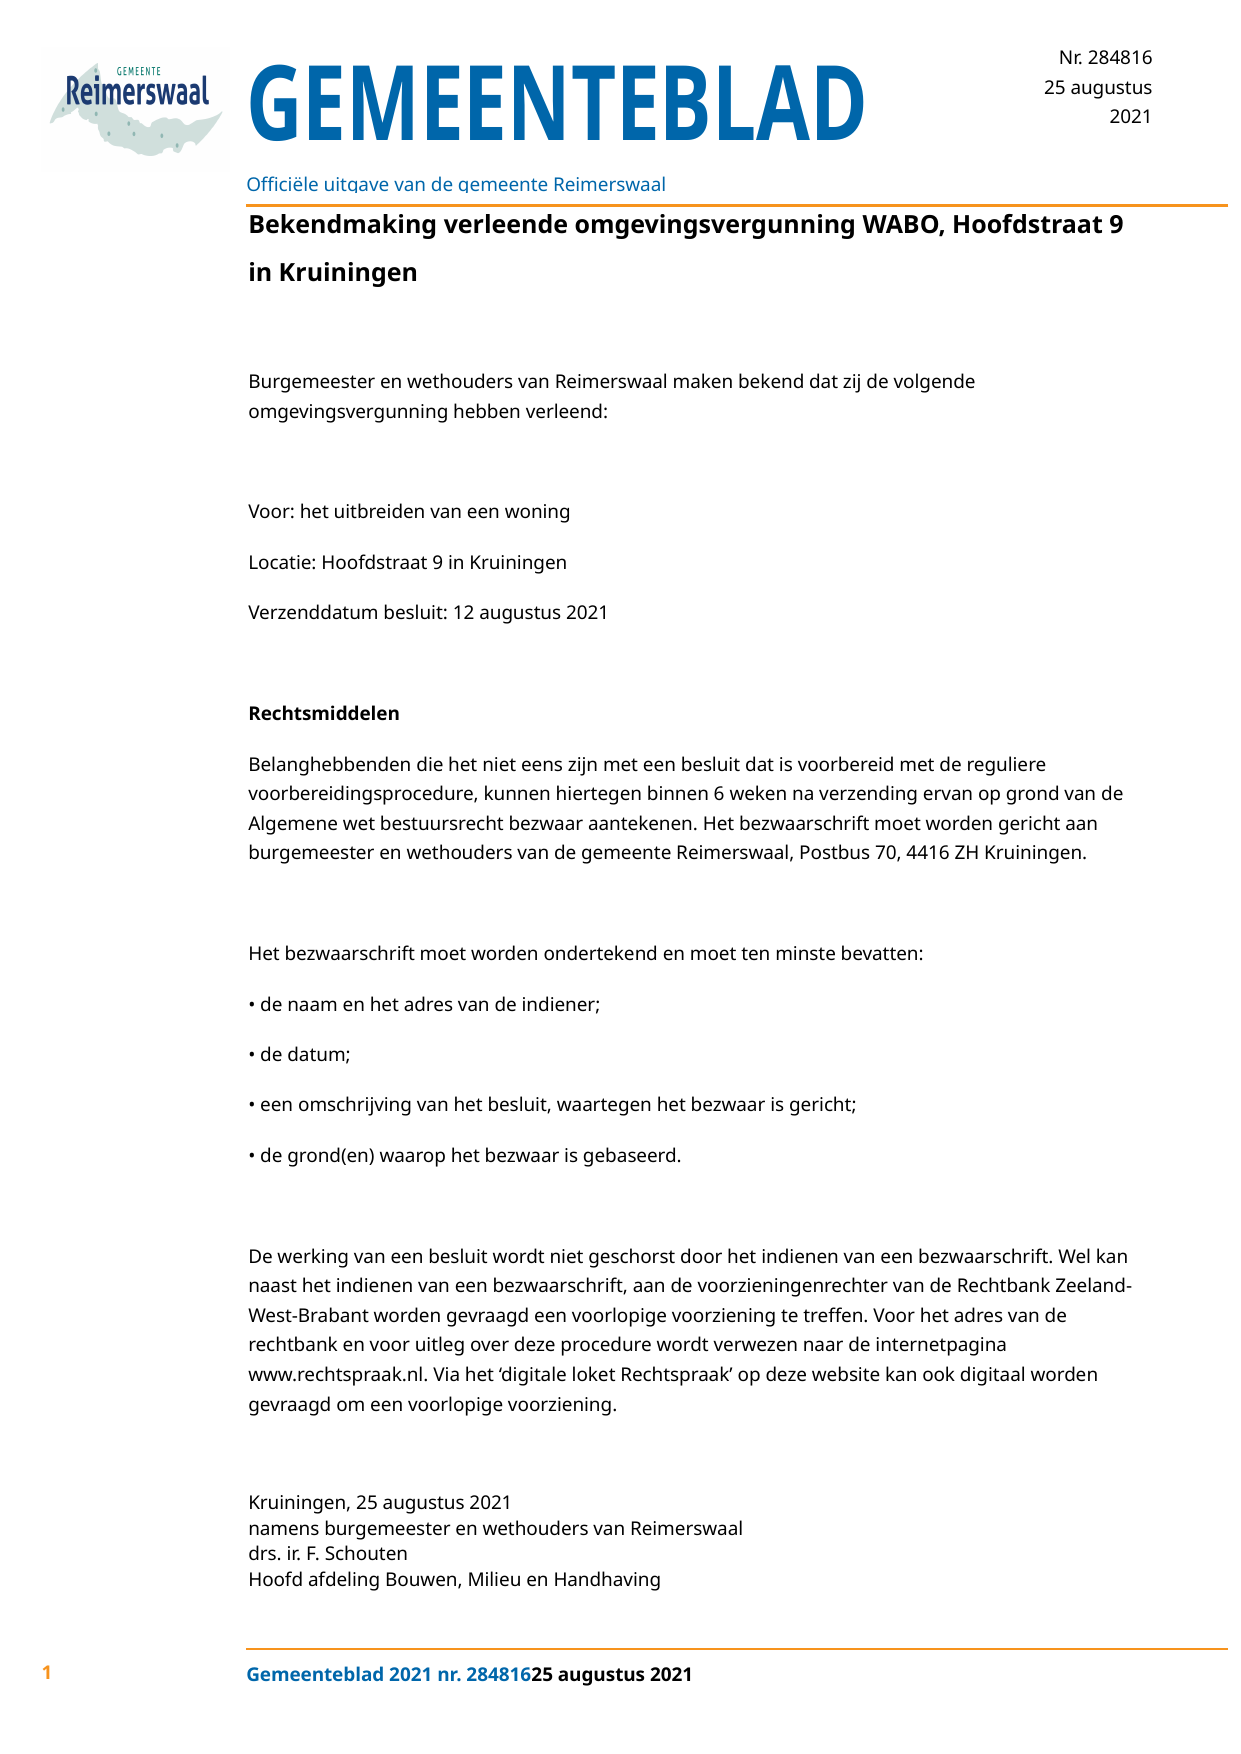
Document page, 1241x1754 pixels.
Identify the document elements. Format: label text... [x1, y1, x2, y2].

text Rechtsmiddelen [248, 700, 1152, 726]
text drs. ir. F. Schouten [248, 1541, 1152, 1566]
text • de naam en het adres van de indiener; [248, 991, 1152, 1017]
text Bekendmaking verleende omgevingsvergunning WABO, Hoofdstraat 9 in Kruiningen [248, 207, 1152, 288]
text Belanghebbenden die het niet eens zijn met een besluit dat is voorbereid met de reguliere voorbereidingsprocedure, kunnen hiertegen binnen 6 weken na verzending ervan op grond van de Algemene wet bestuursrecht bezwaar aantekenen. Het bezwaarschrift moet worden gericht aan burgemeester en wethouders van de gemeente Reimerswaal, Postbus 70, 4416 ZH Kruiningen. [248, 751, 1152, 865]
text Hoofd afdeling Bouwen, Milieu en Handhaving [248, 1566, 1152, 1592]
text Burgemeester en wethouders van Reimerswaal maken bekend dat zij de volgende omgevingsvergunning hebben verleend: [248, 368, 1152, 424]
picture [41, 47, 231, 172]
text • de datum; [248, 1041, 1152, 1067]
text Locatie: Hoofdstraat 9 in Kruiningen [248, 549, 1152, 575]
text De werking van een besluit wordt niet geschorst door het indienen van een bezwaarschrift. Wel kan naast het indienen van een bezwaarschrift, aan de voorzieningenrechter van de Rechtbank Zeeland-West-Brabant worden gevraagd een voorlopige voorziening te treffen. Voor het adres van de rechtbank en voor uitleg over deze procedure wordt verwezen naar de internetpagina www.rechtspraak.nl. Via het ‘digitale loket Rechtspraak’ op deze website kan ook digitaal worden gevraagd om een voorlopige voorziening. [248, 1243, 1152, 1417]
text • de grond(en) waarop het bezwaar is gebaseerd. [248, 1142, 1152, 1168]
text Kruiningen, 25 augustus 2021 [248, 1489, 1152, 1515]
text Het bezwaarschrift moet worden ondertekend en moet ten minste bevatten: [248, 940, 1152, 966]
text Voor: het uitbreiden van een woning [248, 499, 1152, 524]
text • een omschrijving van het besluit, waartegen het bezwaar is gericht; [248, 1092, 1152, 1117]
text namens burgemeester en wethouders van Reimerswaal [248, 1515, 1152, 1541]
text Verzenddatum besluit: 12 augustus 2021 [248, 599, 1152, 625]
